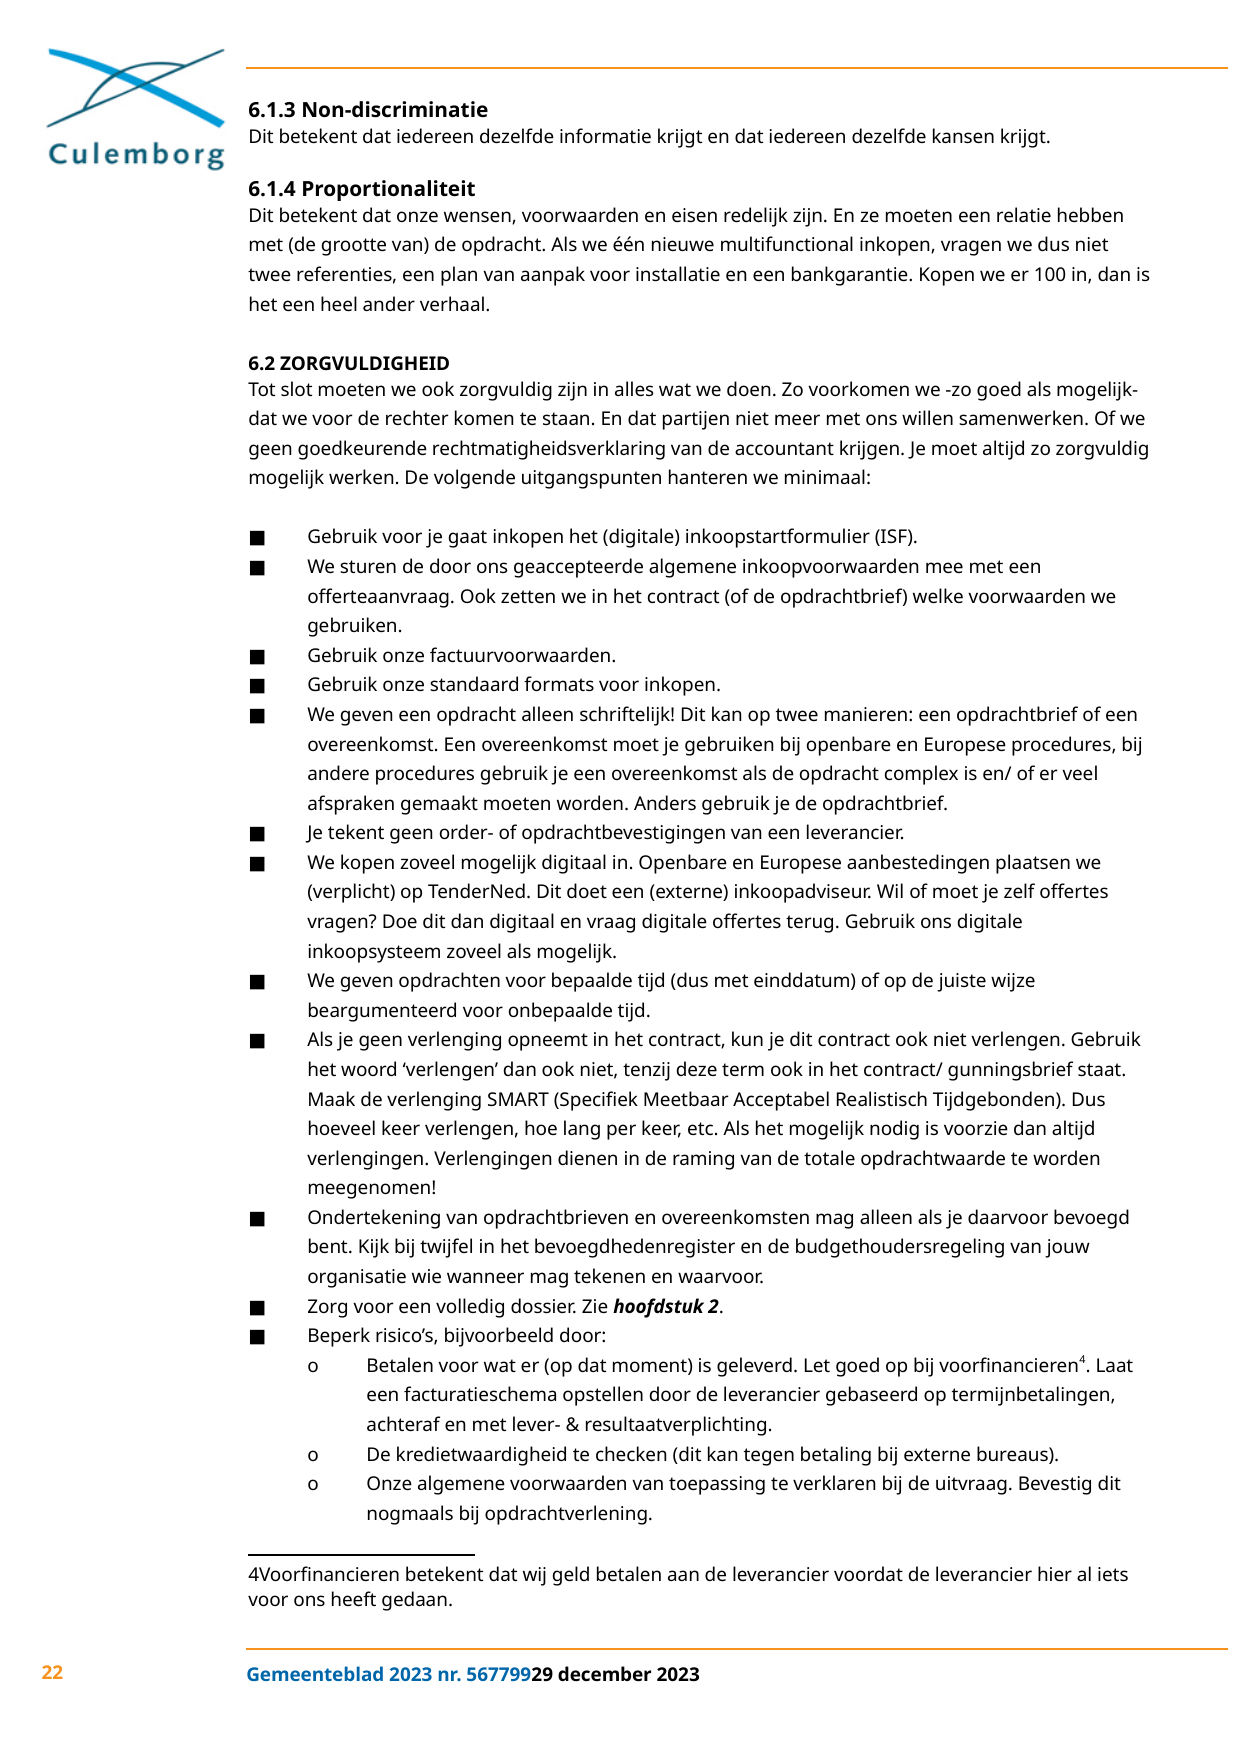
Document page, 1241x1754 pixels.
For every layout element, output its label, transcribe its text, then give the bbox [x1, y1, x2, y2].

list We geven opdrachten voor bepaalde tijd (dus met einddatum) of op de juiste wijze beargumenteerd voor onbepaalde tijd. [248, 967, 1152, 1023]
list Beperk risico’s, bijvoorbeeld door: [248, 1322, 1152, 1348]
list De kredietwaardigheid te checken (dit kan tegen betaling bij externe bureaus). [307, 1441, 1152, 1466]
text 6.1.3 Non-discriminatie [248, 95, 1152, 123]
list Betalen voor wat er (op dat moment) is geleverd. Let goed op bij voorfinancieren. Laat een facturatieschema opstellen door de leverancier gebaseerd op termijnbetalingen, achteraf en met lever- & resultaatverplichting. [307, 1352, 1152, 1437]
list Zorg voor een volledig dossier. Zie hoofdstuk 2. [248, 1293, 1152, 1318]
list Als je geen verlenging opneemt in het contract, kun je dit contract ook niet verlengen. Gebruik het woord ‘verlengen’ dan ook niet, tenzij deze term ook in het contract/ gunningsbrief staat. Maak de verlenging SMART (Specifiek Meetbaar Acceptabel Realistisch Tijdgebonden). Dus hoeveel keer verlengen, hoe lang per keer, etc. Als het mogelijk nodig is voorzie dan altijd verlengingen. Verlengingen dienen in de raming van de totale opdrachtwaarde te worden meegenomen! [248, 1027, 1152, 1200]
list We geven een opdracht alleen schriftelijk! Dit kan op twee manieren: een opdrachtbrief of een overeenkomst. Een overeenkomst moet je gebruiken bij openbare en Europese procedures, bij andere procedures gebruik je een overeenkomst als de opdracht complex is en/ of er veel afspraken gemaakt moeten worden. Anders gebruik je de opdrachtbrief. [248, 701, 1152, 816]
list Onze algemene voorwaarden van toepassing te verklaren bij de uitvraag. Bevestig dit nogmaals bij opdrachtverlening. [307, 1470, 1152, 1526]
list We kopen zoveel mogelijk digitaal in. Openbare en Europese aanbestedingen plaatsen we (verplicht) op TenderNed. Dit doet een (externe) inkoopadviseur. Wil of moet je zelf offertes vragen? Doe dit dan digitaal en vraag digitale offertes terug. Gebruik ons digitale inkoopsysteem zoveel als mogelijk. [248, 849, 1152, 963]
list Gebruik onze standaard formats voor inkopen. [248, 672, 1152, 697]
text 6.2 ZORGVULDIGHEID [248, 350, 1152, 376]
list Je tekent geen order- of opdrachtbevestigingen van een leverancier. [248, 819, 1152, 845]
text Dit betekent dat iedereen dezelfde informatie krijgt en dat iedereen dezelfde kansen krijgt. [248, 123, 1152, 149]
text Dit betekent dat onze wensen, voorwaarden en eisen redelijk zijn. En ze moeten een relatie hebben met (de grootte van) de opdracht. Als we één nieuwe multifunctional inkopen, vragen we dus niet twee referenties, een plan van aanpak voor installatie en een bankgarantie. Kopen we er 100 in, dan is het een heel ander verhaal. [248, 202, 1152, 317]
list Voorfinancieren betekent dat wij geld betalen aan de leverancier voordat de leverancier hier al iets voor ons heeft gedaan. [248, 1561, 1152, 1612]
list Gebruik voor je gaat inkopen het (digitale) inkoopstartformulier (ISF). [248, 524, 1152, 549]
picture [41, 47, 231, 172]
list We sturen de door ons geaccepteerde algemene inkoopvoorwaarden mee met een offerteaanvraag. Ook zetten we in het contract (of de opdrachtbrief) welke voorwaarden we gebruiken. [248, 553, 1152, 638]
text 6.1.4 Proportionaliteit [248, 174, 1152, 202]
list Gebruik onze factuurvoorwaarden. [248, 642, 1152, 668]
list Ondertekening van opdrachtbrieven en overeenkomsten mag alleen als je daarvoor bevoegd bent. Kijk bij twijfel in het bevoegdhedenregister en de budgethoudersregeling van jouw organisatie wie wanneer mag tekenen en waarvoor. [248, 1204, 1152, 1289]
text Tot slot moeten we ook zorgvuldig zijn in alles wat we doen. Zo voorkomen we -zo goed als mogelijk- dat we voor de rechter komen te staan. En dat partijen niet meer met ons willen samenwerken. Of we geen goedkeurende rechtmatigheidsverklaring van de accountant krijgen. Je moet altijd zo zorgvuldig mogelijk werken. De volgende uitgangspunten hanteren we minimaal: [248, 376, 1152, 490]
